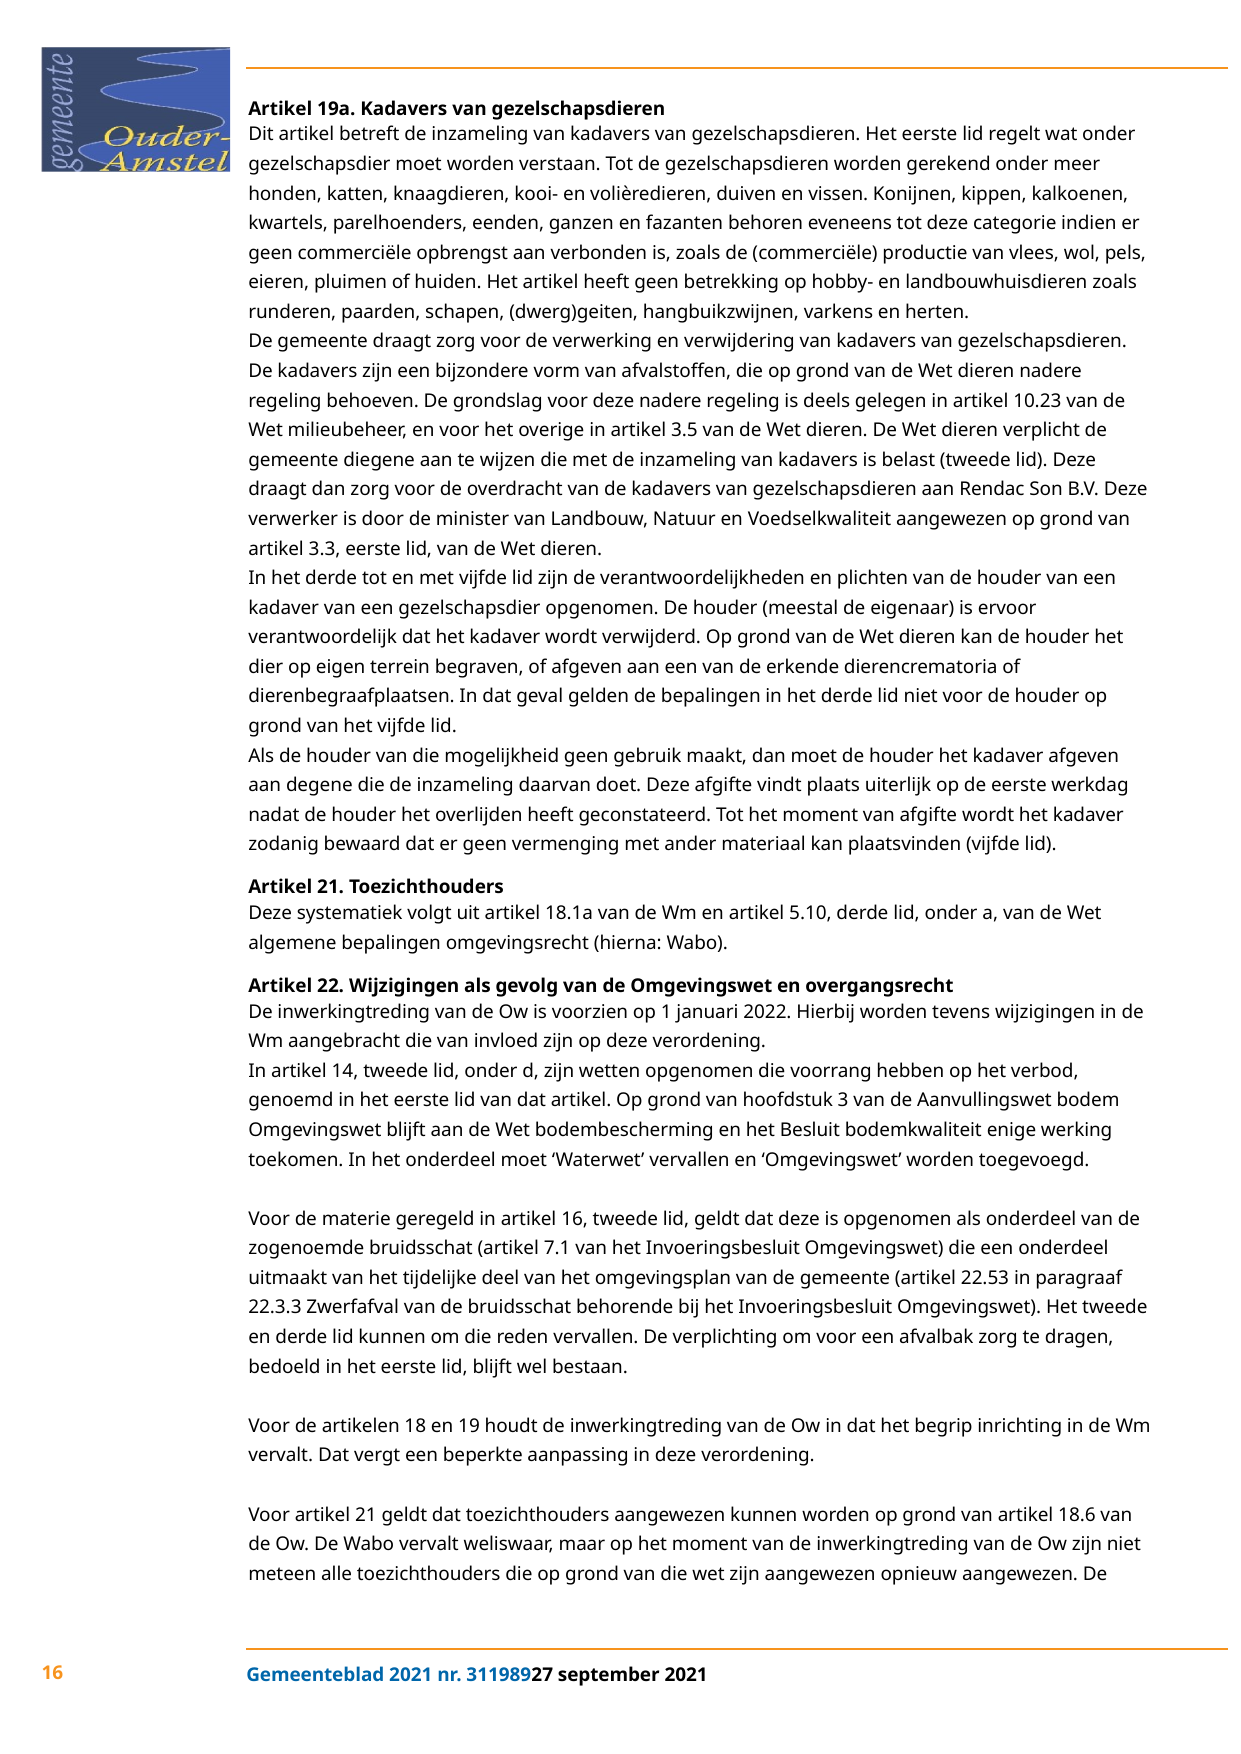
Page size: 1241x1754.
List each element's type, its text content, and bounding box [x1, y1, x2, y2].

text Voor de artikelen 18 en 19 houdt de inwerkingtreding van de Ow in dat het begrip inrichting in de Wm vervalt. Dat vergt een beperkte aanpassing in deze verordening. [248, 1412, 1152, 1467]
text In artikel 14, tweede lid, onder d, zijn wetten opgenomen die voorrang hebben op het verbod, genoemd in het eerste lid van dat artikel. Op grond van hoofdstuk 3 van de Aanvullingswet bodem Omgevingswet blijft aan de Wet bodembescherming en het Besluit bodemkwaliteit enige werking toekomen. In het onderdeel moet ‘Waterwet’ vervallen en ‘Omgevingswet’ worden toegevoegd. [248, 1057, 1152, 1171]
text De inwerkingtreding van de Ow is voorzien op 1 januari 2022. Hierbij worden tevens wijzigingen in de Wm aangebracht die van invloed zijn op deze verordening. [248, 998, 1152, 1053]
text In het derde tot en met vijfde lid zijn de verantwoordelijkheden en plichten van de houder van een kadaver van een gezelschapsdier opgenomen. De houder (meestal de eigenaar) is ervoor verantwoordelijk dat het kadaver wordt verwijderd. Op grond van de Wet dieren kan de houder het dier op eigen terrein begraven, of afgeven aan een van de erkende dierencrematoria of dierenbegraafplaatsen. In dat geval gelden de bepalingen in het derde lid niet voor de houder op grond van het vijfde lid. [248, 564, 1152, 738]
text De gemeente draagt zorg voor de verwerking en verwijdering van kadavers van gezelschapsdieren. De kadavers zijn een bijzondere vorm van afvalstoffen, die op grond van de Wet dieren nadere regeling behoeven. De grondslag voor deze nadere regeling is deels gelegen in artikel 10.23 van de Wet milieubeheer, en voor het overige in artikel 3.5 van de Wet dieren. De Wet dieren verplicht de gemeente diegene aan te wijzen die met de inzameling van kadavers is belast (tweede lid). Deze draagt dan zorg voor de overdracht van de kadavers van gezelschapsdieren aan Rendac Son B.V. Deze verwerker is door de minister van Landbouw, Natuur en Voedselkwaliteit aangewezen op grond van artikel 3.3, eerste lid, van de Wet dieren. [248, 328, 1152, 560]
text Als de houder van die mogelijkheid geen gebruik maakt, dan moet de houder het kadaver afgeven aan degene die de inzameling daarvan doet. Deze afgifte vindt plaats uiterlijk op de eerste werkdag nadat de houder het overlijden heeft geconstateerd. Tot het moment van afgifte wordt het kadaver zodanig bewaard dat er geen vermenging met ander materiaal kan plaatsvinden (vijfde lid). [248, 742, 1152, 856]
picture [41, 47, 231, 172]
text Artikel 21. Toezichthouders [248, 874, 1152, 899]
text Voor de materie geregeld in artikel 16, tweede lid, geldt dat deze is opgenomen als onderdeel van de zogenoemde bruidsschat (artikel 7.1 van het Invoeringsbesluit Omgevingswet) die een onderdeel uitmaakt van het tijdelijke deel van het omgevingsplan van de gemeente (artikel 22.53 in paragraaf 22.3.3 Zwerfafval van de bruidsschat behorende bij het Invoeringsbesluit Omgevingswet). Het tweede en derde lid kunnen om die reden vervallen. De verplichting om voor een afvalbak zorg te dragen, bedoeld in het eerste lid, blijft wel bestaan. [248, 1205, 1152, 1378]
text Deze systematiek volgt uit artikel 18.1a van de Wm en artikel 5.10, derde lid, onder a, van de Wet algemene bepalingen omgevingsrecht (hierna: Wabo). [248, 899, 1152, 955]
text Artikel 19a. Kadavers van gezelschapsdieren [248, 95, 1152, 121]
text Artikel 22. Wijzigingen als gevolg van de Omgevingswet en overgangsrecht [248, 972, 1152, 998]
text Dit artikel betreft de inzameling van kadavers van gezelschapsdieren. Het eerste lid regelt wat onder gezelschapsdier moet worden verstaan. Tot de gezelschapsdieren worden gerekend onder meer honden, katten, knaagdieren, kooi- en volièredieren, duiven en vissen. Konijnen, kippen, kalkoenen, kwartels, parelhoenders, eenden, ganzen en fazanten behoren eveneens tot deze categorie indien er geen commerciële opbrengst aan verbonden is, zoals de (commerciële) productie van vlees, wol, pels, eieren, pluimen of huiden. Het artikel heeft geen betrekking op hobby- en landbouwhuisdieren zoals runderen, paarden, schapen, (dwerg)geiten, hangbuikzwijnen, varkens en herten. [248, 121, 1152, 324]
text Voor artikel 21 geldt dat toezichthouders aangewezen kunnen worden op grond van artikel 18.6 van de Ow. De Wabo vervalt weliswaar, maar op het moment van de inwerkingtreding van de Ow zijn niet meteen alle toezichthouders die op grond van die wet zijn aangewezen opnieuw aangewezen. De [248, 1501, 1152, 1586]
